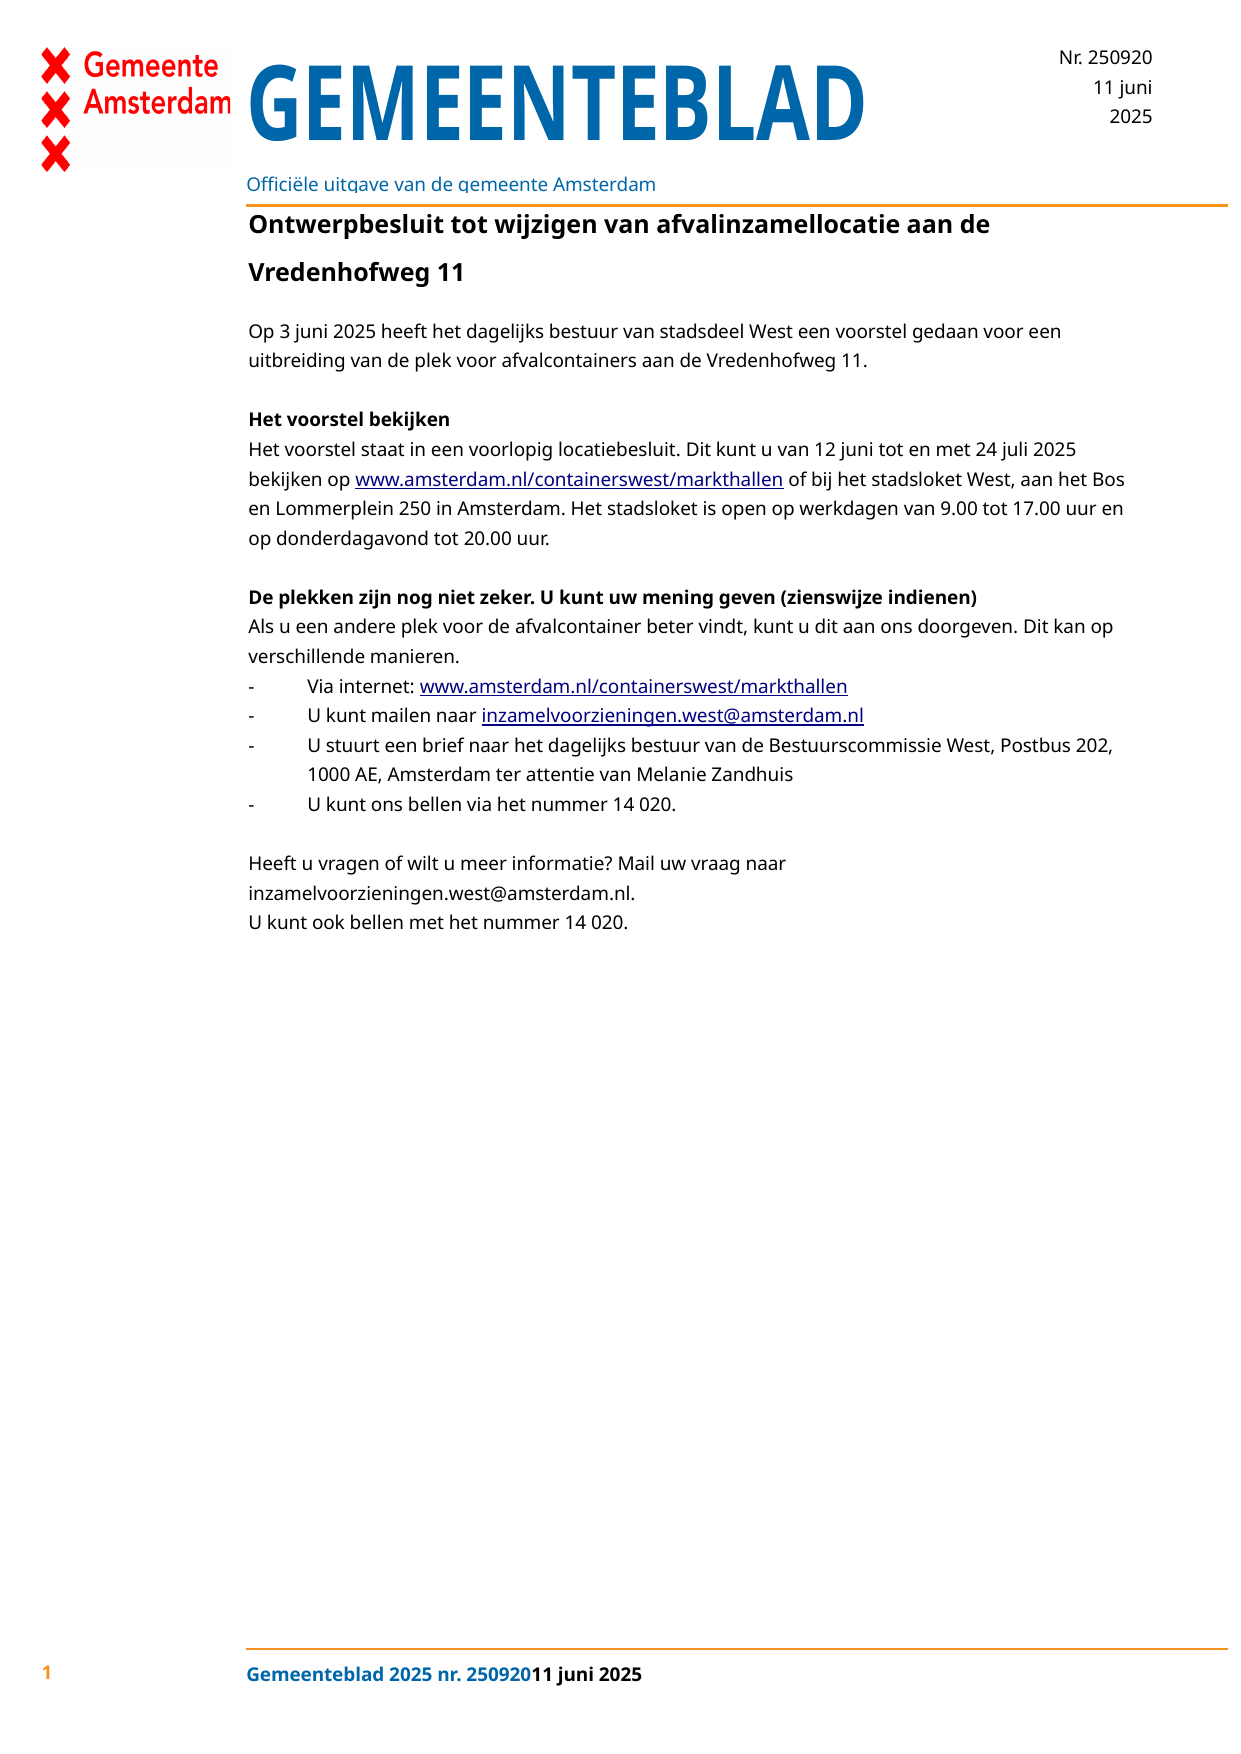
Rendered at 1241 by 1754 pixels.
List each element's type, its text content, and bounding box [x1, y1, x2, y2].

text Ontwerpbesluit tot wijzigen van afvalinzamellocatie aan de Vredenhofweg 11 [248, 207, 1152, 288]
list U kunt mailen naar inzamelvoorzieningen.west@amsterdam.nl [248, 702, 1152, 728]
text U kunt ook bellen met het nummer 14 020. [248, 909, 1152, 935]
text Heeft u vragen of wilt u meer informatie? Mail uw vraag naar inzamelvoorzieningen.west@amsterdam.nl. [248, 850, 1152, 906]
text De plekken zijn nog niet zeker. U kunt uw mening geven (zienswijze indienen) [248, 584, 1152, 610]
list U stuurt een brief naar het dagelijks bestuur van de Bestuurscommissie West, Postbus 202, 1000 AE, Amsterdam ter attentie van Melanie Zandhuis [248, 732, 1152, 787]
list Via internet: www.amsterdam.nl/containerswest/markthallen [248, 673, 1152, 699]
list U kunt ons bellen via het nummer 14 020. [248, 791, 1152, 817]
text Als u een andere plek voor de afvalcontainer beter vindt, kunt u dit aan ons doorgeven. Dit kan op verschillende manieren. [248, 614, 1152, 669]
text Het voorstel bekijken [248, 407, 1152, 432]
text Het voorstel staat in een voorlopig locatiebesluit. Dit kunt u van 12 juni tot en met 24 juli 2025 bekijken op www.amsterdam.nl/containerswest/markthallen of bij het stadsloket West, aan het Bos en Lommerplein 250 in Amsterdam. Het stadsloket is open op werkdagen van 9.00 tot 17.00 uur en op donderdagavond tot 20.00 uur. [248, 436, 1152, 551]
text Op 3 juni 2025 heeft het dagelijks bestuur van stadsdeel West een voorstel gedaan voor een uitbreiding van de plek voor afvalcontainers aan de Vredenhofweg 11. [248, 318, 1152, 373]
picture [41, 47, 231, 172]
